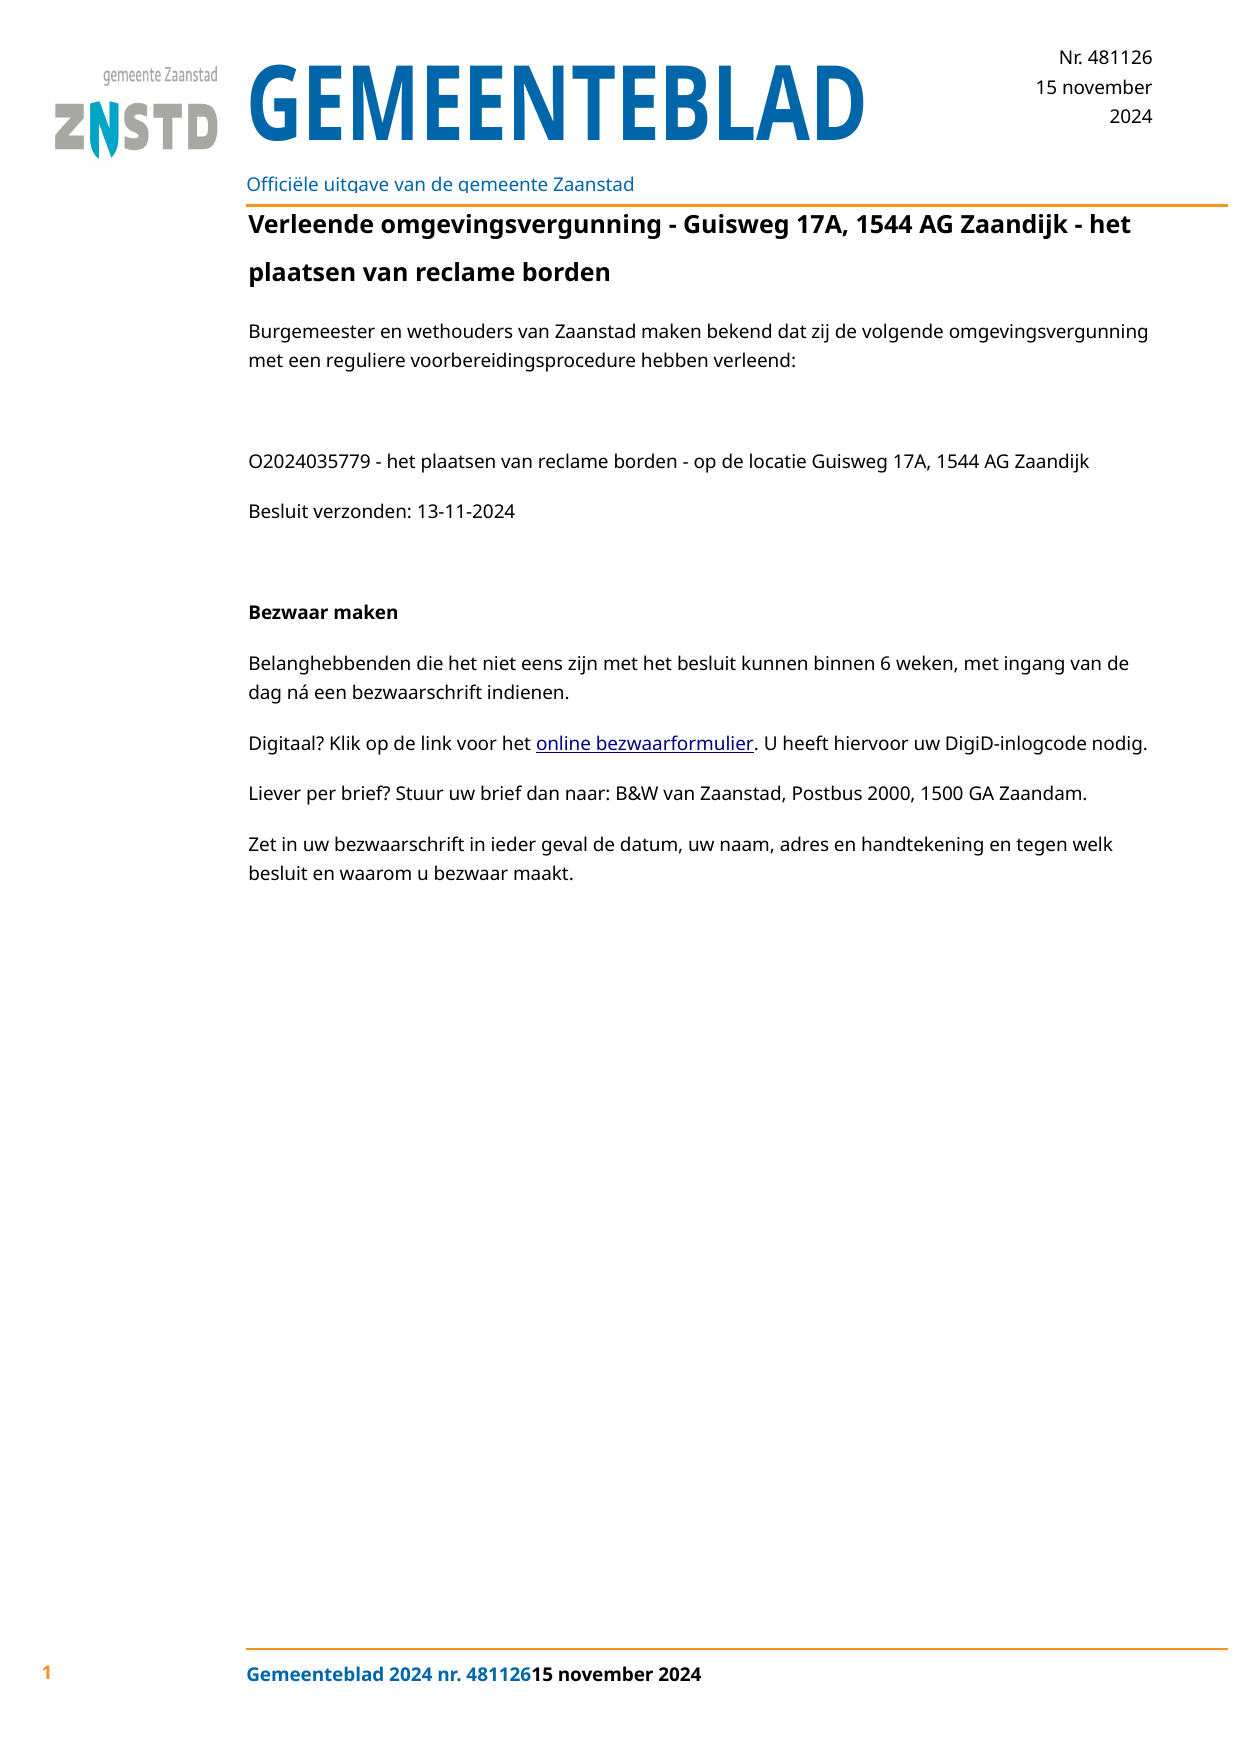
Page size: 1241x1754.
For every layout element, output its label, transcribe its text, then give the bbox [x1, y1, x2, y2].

text Zet in uw bezwaarschrift in ieder geval de datum, uw naam, adres en handtekening en tegen welk besluit en waarom u bezwaar maakt. [248, 831, 1152, 886]
text Liever per brief? Stuur uw brief dan naar: B&W van Zaanstad, Postbus 2000, 1500 GA Zaandam. [248, 780, 1152, 806]
text Digitaal? Klik op de link voor het online bezwaarformulier. U heeft hiervoor uw DigiD-inlogcode nodig. [248, 730, 1152, 756]
text Belanghebbenden die het niet eens zijn met het besluit kunnen binnen 6 weken, met ingang van de dag ná een bezwaarschrift indienen. [248, 650, 1152, 705]
text Besluit verzonden: 13-11-2024 [248, 499, 1152, 524]
text Burgemeester en wethouders van Zaanstad maken bekend dat zij de volgende omgevingsvergunning met een reguliere voorbereidingsprocedure hebben verleend: [248, 318, 1152, 373]
text O2024035779 - het plaatsen van reclame borden - op de locatie Guisweg 17A, 1544 AG Zaandijk [248, 448, 1152, 474]
text Verleende omgevingsvergunning - Guisweg 17A, 1544 AG Zaandijk - het plaatsen van reclame borden [248, 207, 1152, 288]
text Bezwaar maken [248, 599, 1152, 625]
picture [41, 47, 231, 172]
